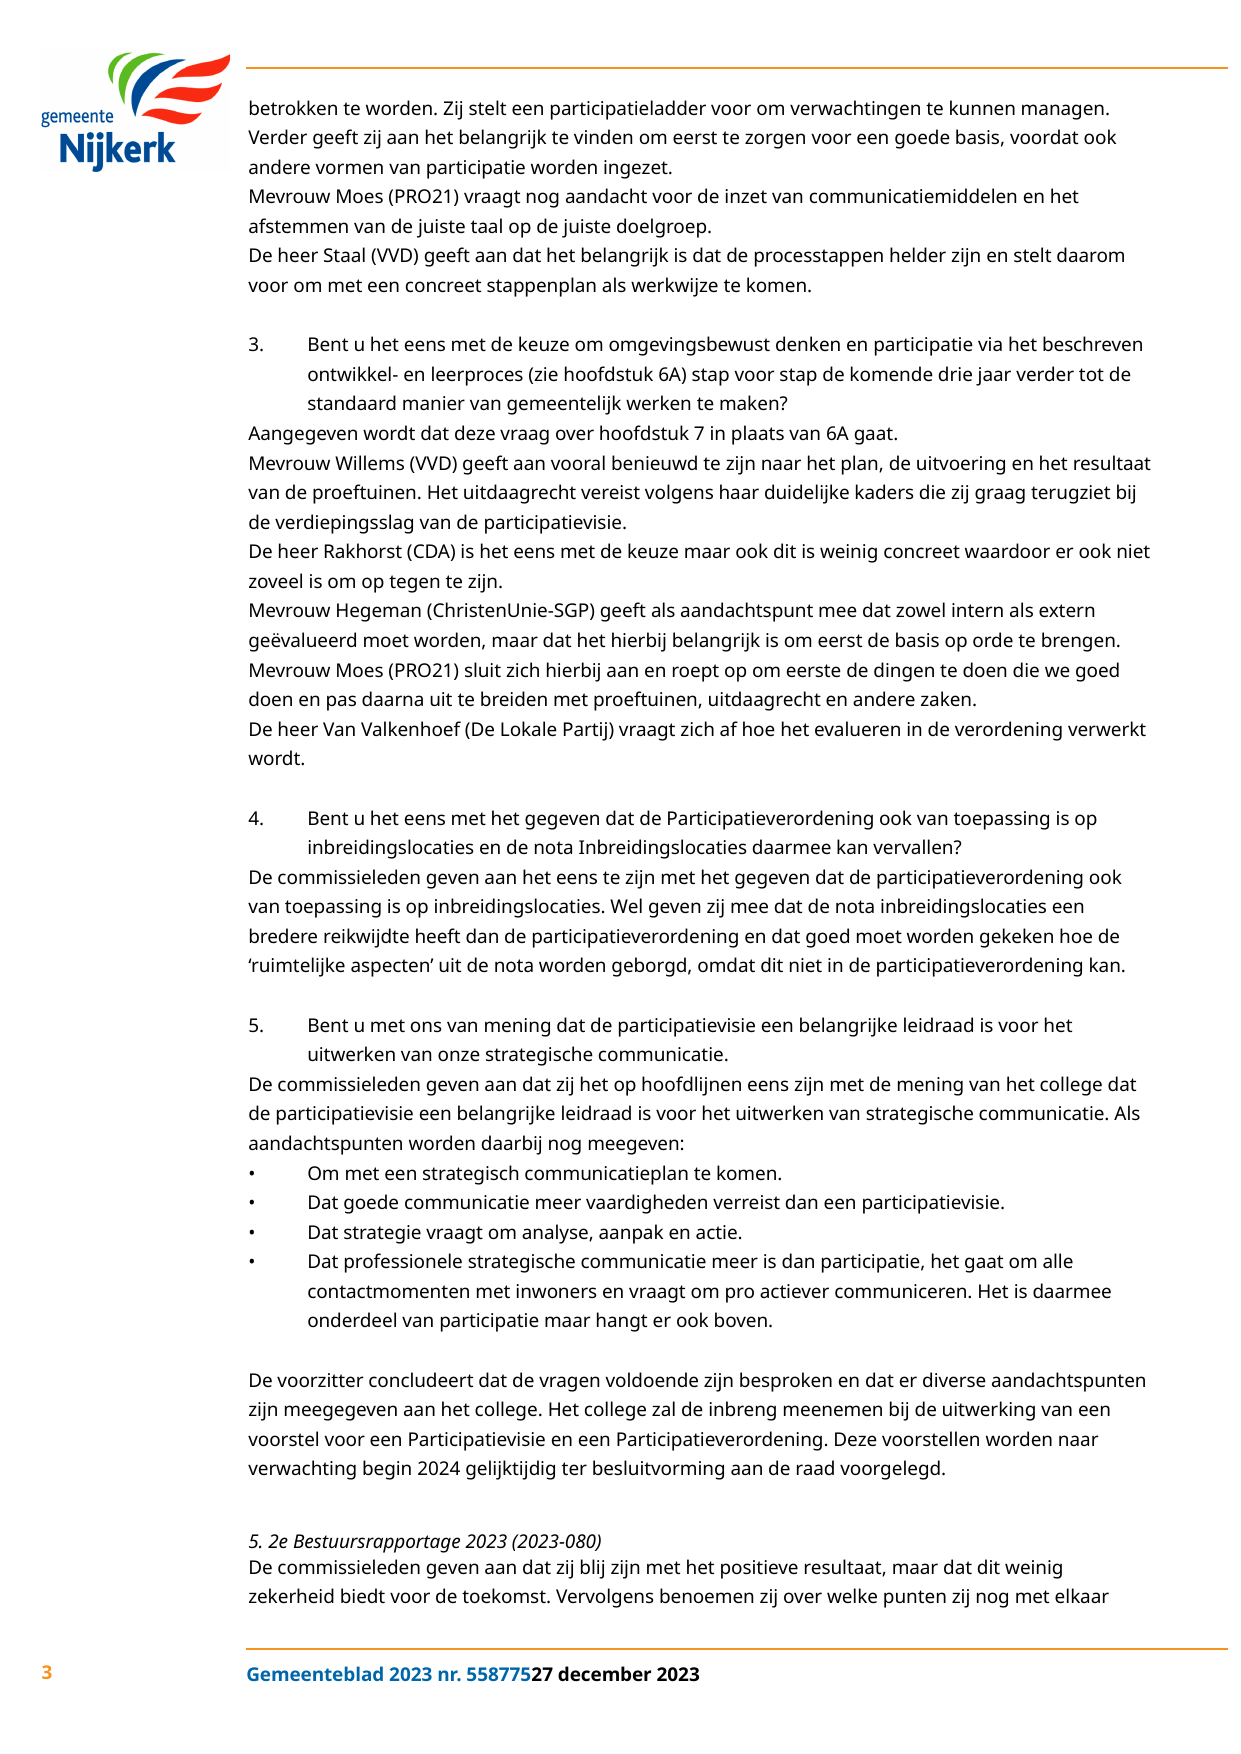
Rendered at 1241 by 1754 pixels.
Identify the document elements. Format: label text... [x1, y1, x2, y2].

text De commissieleden geven aan dat zij het op hoofdlijnen eens zijn met de mening van het college dat de participatievisie een belangrijke leidraad is voor het uitwerken van strategische communicatie. Als aandachtspunten worden daarbij nog meegeven: [248, 1071, 1152, 1156]
text Mevrouw Moes (PRO21) vraagt nog aandacht voor de inzet van communicatiemiddelen en het afstemmen van de juiste taal op de juiste doelgroep. [248, 183, 1152, 239]
text 5. 2e Bestuursrapportage 2023 (2023-080) [248, 1528, 1152, 1554]
list Dat strategie vraagt om analyse, aanpak en actie. [248, 1219, 1152, 1245]
text De commissieleden geven aan het eens te zijn met het gegeven dat de participatieverordening ook van toepassing is op inbreidingslocaties. Wel geven zij mee dat de nota inbreidingslocaties een bredere reikwijdte heeft dan de participatieverordening en dat goed moet worden gekeken hoe de ‘ruimtelijke aspecten’ uit de nota worden geborgd, omdat dit niet in de participatieverordening kan. [248, 864, 1152, 978]
text Mevrouw Hegeman (ChristenUnie-SGP) geeft als aandachtspunt mee dat zowel intern als extern geëvalueerd moet worden, maar dat het hierbij belangrijk is om eerst de basis op orde te brengen. [248, 598, 1152, 653]
list Bent u het eens met de keuze om omgevingsbewust denken en participatie via het beschreven ontwikkel- en leerproces (zie hoofdstuk 6A) stap voor stap de komende drie jaar verder tot de standaard manier van gemeentelijk werken te maken? [248, 331, 1152, 416]
list Bent u met ons van mening dat de participatievisie een belangrijke leidraad is voor het uitwerken van onze strategische communicatie. [248, 1012, 1152, 1067]
text De heer Van Valkenhoef (De Lokale Partij) vraagt zich af hoe het evalueren in de verordening verwerkt wordt. [248, 716, 1152, 771]
picture [41, 47, 231, 172]
text De commissieleden geven aan dat zij blij zijn met het positieve resultaat, maar dat dit weinig zekerheid biedt voor de toekomst. Vervolgens benoemen zij over welke punten zij nog met elkaar [248, 1554, 1152, 1609]
list Om met een strategisch communicatieplan te komen. [248, 1160, 1152, 1186]
list Dat goede communicatie meer vaardigheden verreist dan een participatievisie. [248, 1189, 1152, 1215]
text betrokken te worden. Zij stelt een participatieladder voor om verwachtingen te kunnen managen. Verder geeft zij aan het belangrijk te vinden om eerst te zorgen voor een goede basis, voordat ook andere vormen van participatie worden ingezet. [248, 95, 1152, 180]
text Aangegeven wordt dat deze vraag over hoofdstuk 7 in plaats van 6A gaat. [248, 420, 1152, 446]
text Mevrouw Moes (PRO21) sluit zich hierbij aan en roept op om eerste de dingen te doen die we goed doen en pas daarna uit te breiden met proeftuinen, uitdaagrecht en andere zaken. [248, 657, 1152, 712]
text De heer Rakhorst (CDA) is het eens met de keuze maar ook dit is weinig concreet waardoor er ook niet zoveel is om op tegen te zijn. [248, 538, 1152, 594]
text De voorzitter concludeert dat de vragen voldoende zijn besproken en dat er diverse aandachtspunten zijn meegegeven aan het college. Het college zal de inbreng meenemen bij de uitwerking van een voorstel voor een Participatievisie en een Participatieverordening. Deze voorstellen worden naar verwachting begin 2024 gelijktijdig ter besluitvorming aan de raad voorgelegd. [248, 1367, 1152, 1481]
text De heer Staal (VVD) geeft aan dat het belangrijk is dat de processtappen helder zijn en stelt daarom voor om met een concreet stappenplan als werkwijze te komen. [248, 243, 1152, 298]
list Dat professionele strategische communicatie meer is dan participatie, het gaat om alle contactmomenten met inwoners en vraagt om pro actiever communiceren. Het is daarmee onderdeel van participatie maar hangt er ook boven. [248, 1248, 1152, 1333]
text Mevrouw Willems (VVD) geeft aan vooral benieuwd te zijn naar het plan, de uitvoering en het resultaat van de proeftuinen. Het uitdaagrecht vereist volgens haar duidelijke kaders die zij graag terugziet bij de verdiepingsslag van de participatievisie. [248, 450, 1152, 535]
list Bent u het eens met het gegeven dat de Participatieverordening ook van toepassing is op inbreidingslocaties en de nota Inbreidingslocaties daarmee kan vervallen? [248, 805, 1152, 860]
